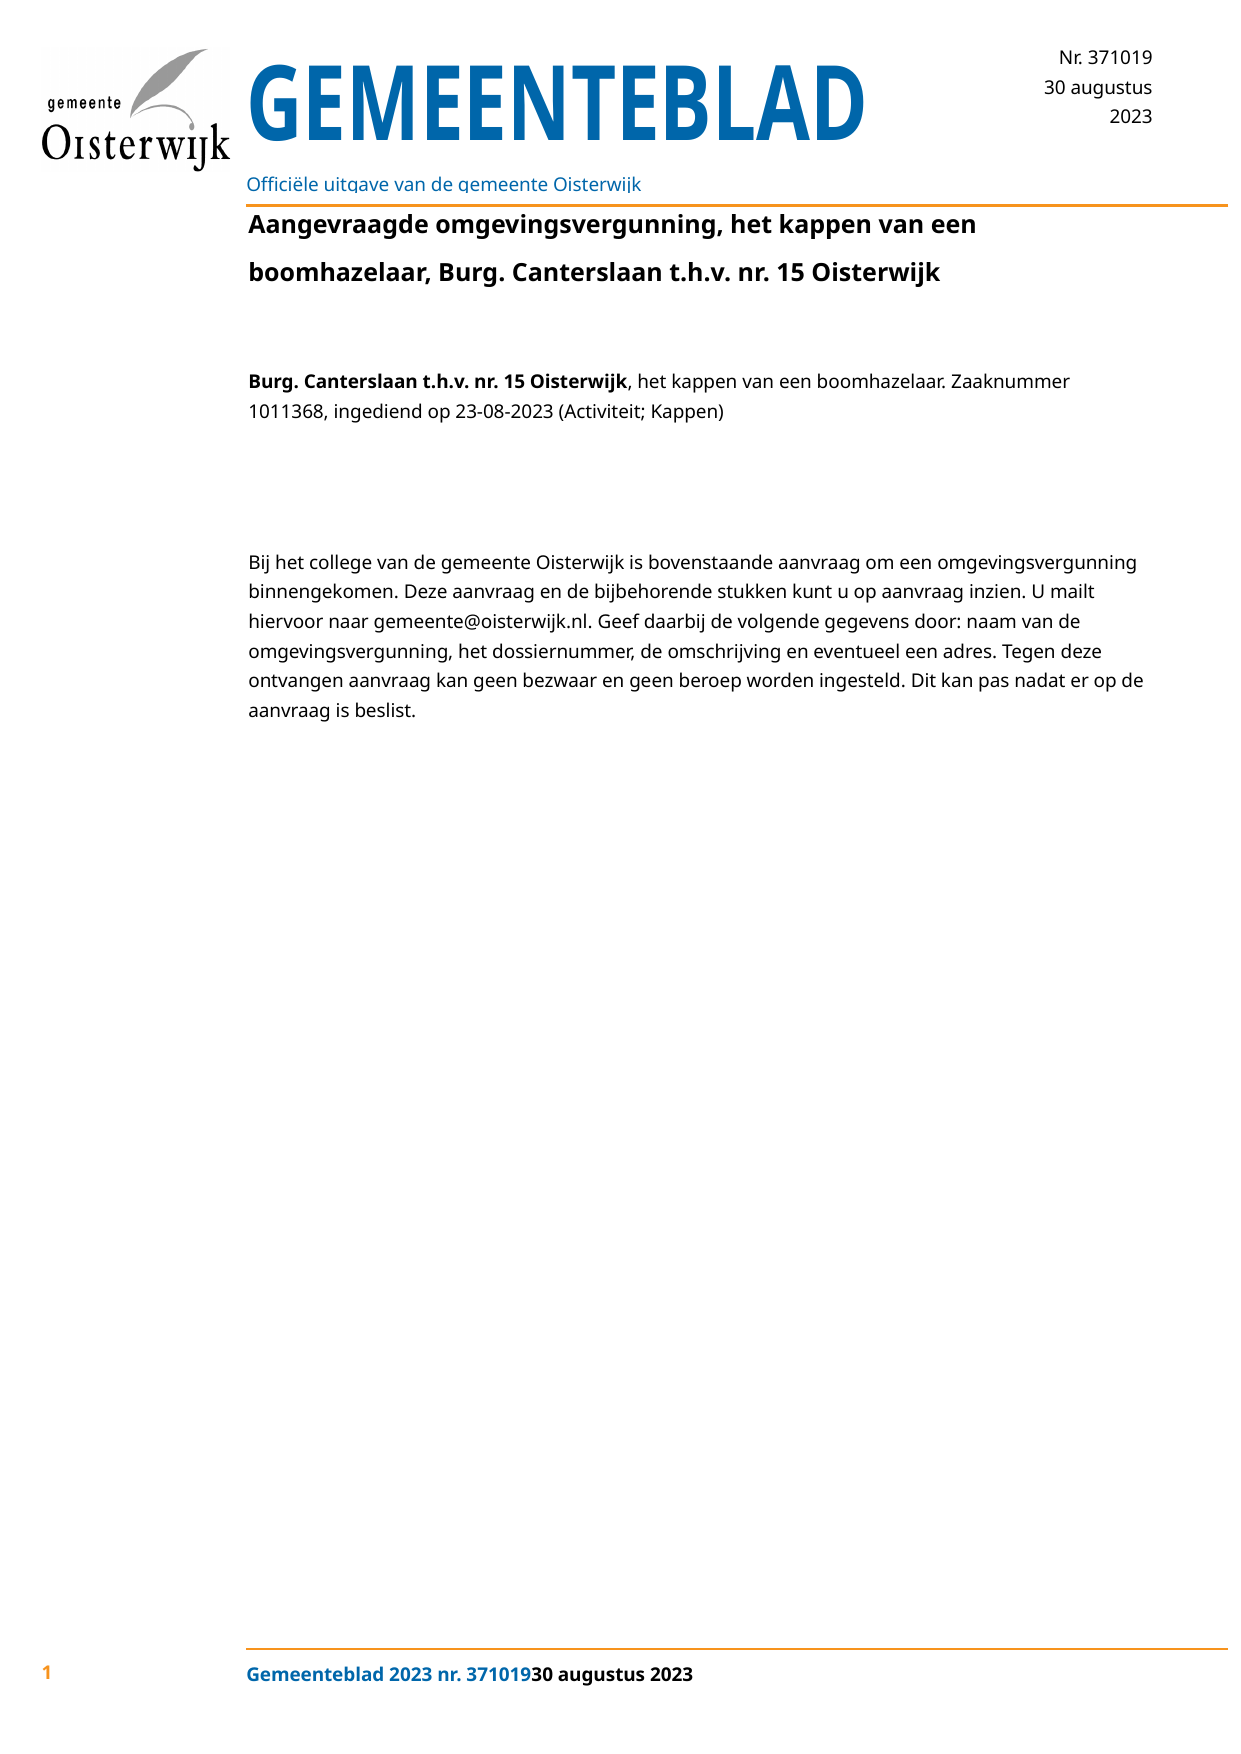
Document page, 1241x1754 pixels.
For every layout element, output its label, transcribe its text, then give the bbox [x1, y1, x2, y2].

picture [41, 47, 231, 172]
text Burg. Canterslaan t.h.v. nr. 15 Oisterwijk, het kappen van een boomhazelaar. Zaaknummer 1011368, ingediend op 23-08-2023 (Activiteit; Kappen) [248, 368, 1152, 424]
text Aangevraagde omgevingsvergunning, het kappen van een boomhazelaar, Burg. Canterslaan t.h.v. nr. 15 Oisterwijk [248, 207, 1152, 288]
text Bij het college van de gemeente Oisterwijk is bovenstaande aanvraag om een omgevingsvergunning binnengekomen. Deze aanvraag en de bijbehorende stukken kunt u op aanvraag inzien. U mailt hiervoor naar gemeente@oisterwijk.nl. Geef daarbij de volgende gegevens door: naam van de omgevingsvergunning, het dossiernummer, de omschrijving en eventueel een adres. Tegen deze ontvangen aanvraag kan geen bezwaar en geen beroep worden ingesteld. Dit kan pas nadat er op de aanvraag is beslist. [248, 549, 1152, 723]
